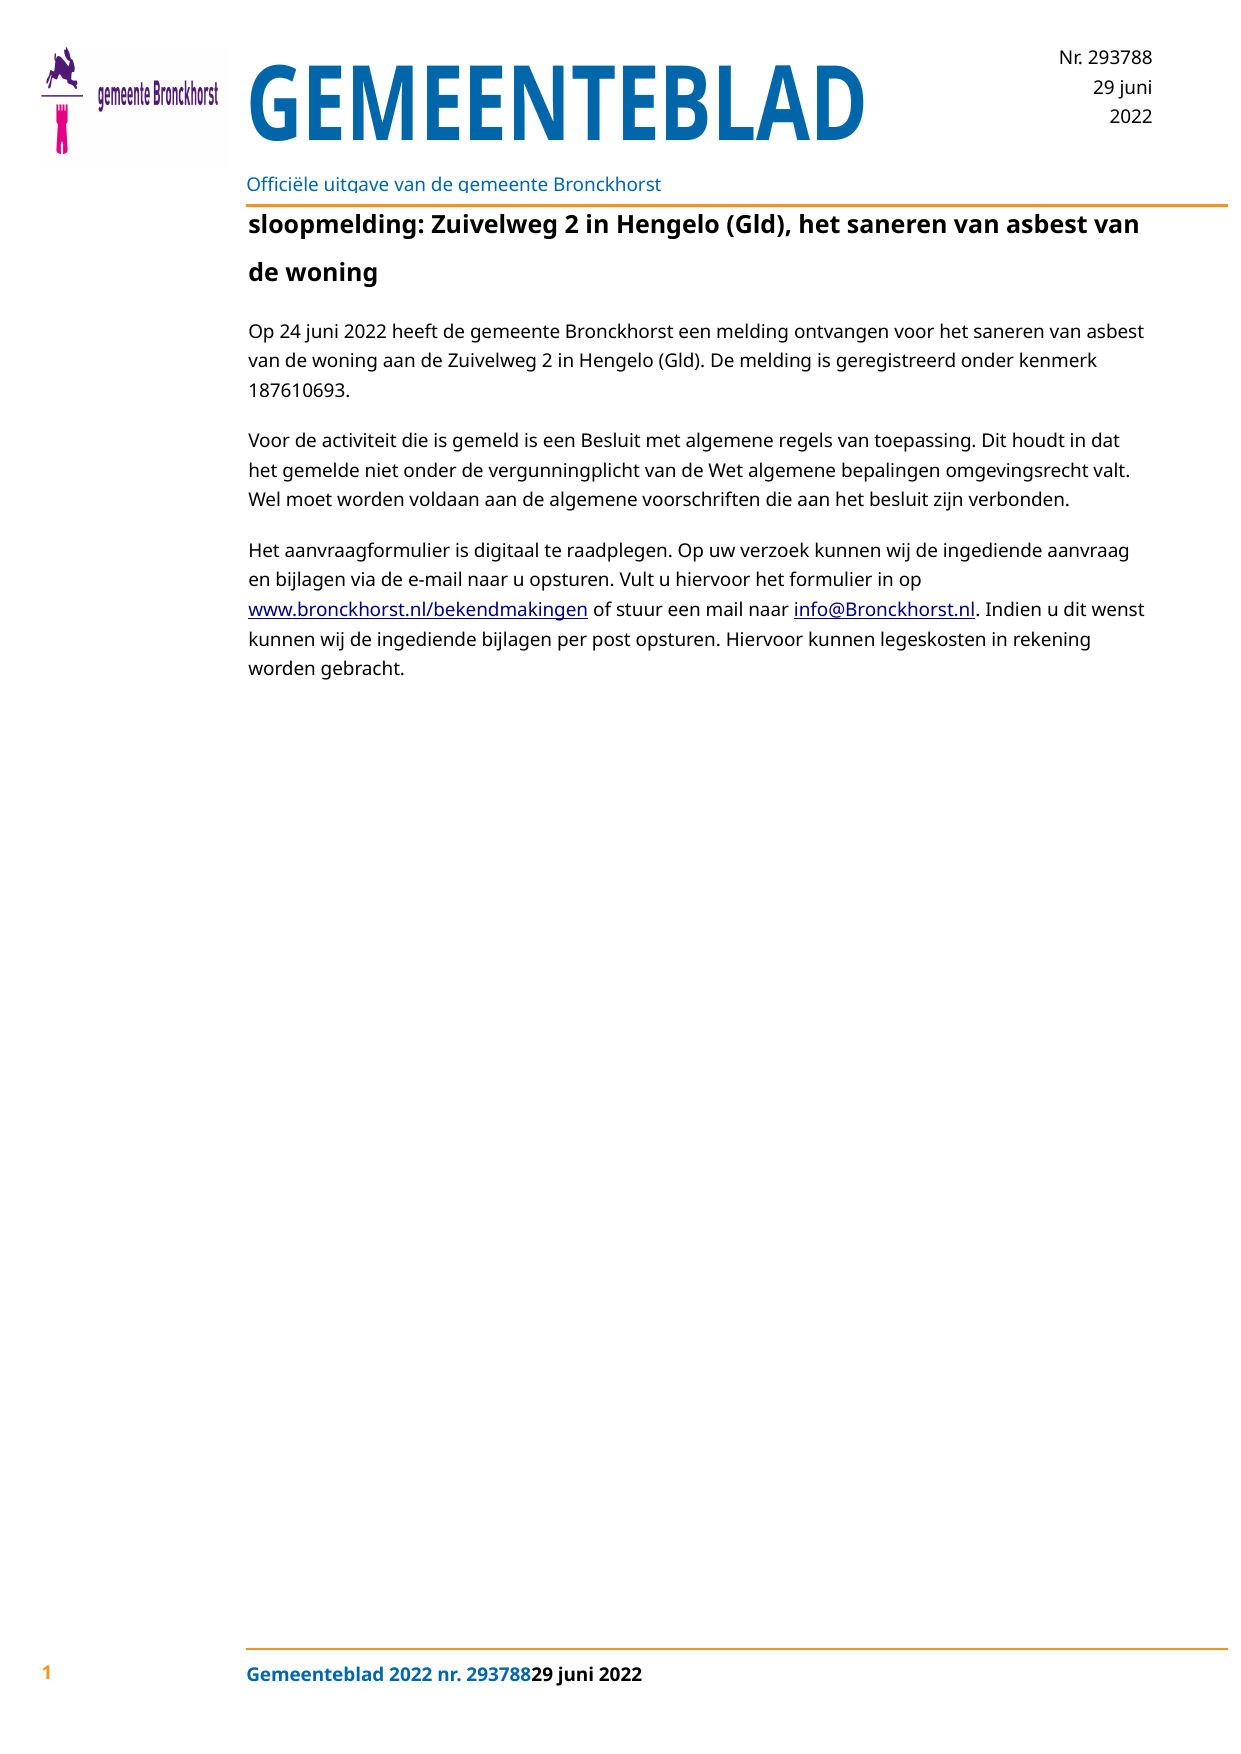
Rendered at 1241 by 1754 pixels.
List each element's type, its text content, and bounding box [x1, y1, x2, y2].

picture [41, 47, 231, 172]
text Op 24 juni 2022 heeft de gemeente Bronckhorst een melding ontvangen voor het saneren van asbest van de woning aan de Zuivelweg 2 in Hengelo (Gld). De melding is geregistreerd onder kenmerk 187610693. [248, 318, 1152, 403]
text Voor de activiteit die is gemeld is een Besluit met algemene regels van toepassing. Dit houdt in dat het gemelde niet onder de vergunningplicht van de Wet algemene bepalingen omgevingsrecht valt. Wel moet worden voldaan aan de algemene voorschriften die aan het besluit zijn verbonden. [248, 427, 1152, 512]
text sloopmelding: Zuivelweg 2 in Hengelo (Gld), het saneren van asbest van de woning [248, 207, 1152, 288]
text Het aanvraagformulier is digitaal te raadplegen. Op uw verzoek kunnen wij de ingediende aanvraag en bijlagen via de e-mail naar u opsturen. Vult u hiervoor het formulier in op www.bronckhorst.nl/bekendmakingen of stuur een mail naar info@Bronckhorst.nl. Indien u dit wenst kunnen wij de ingediende bijlagen per post opsturen. Hiervoor kunnen legeskosten in rekening worden gebracht. [248, 537, 1152, 681]
